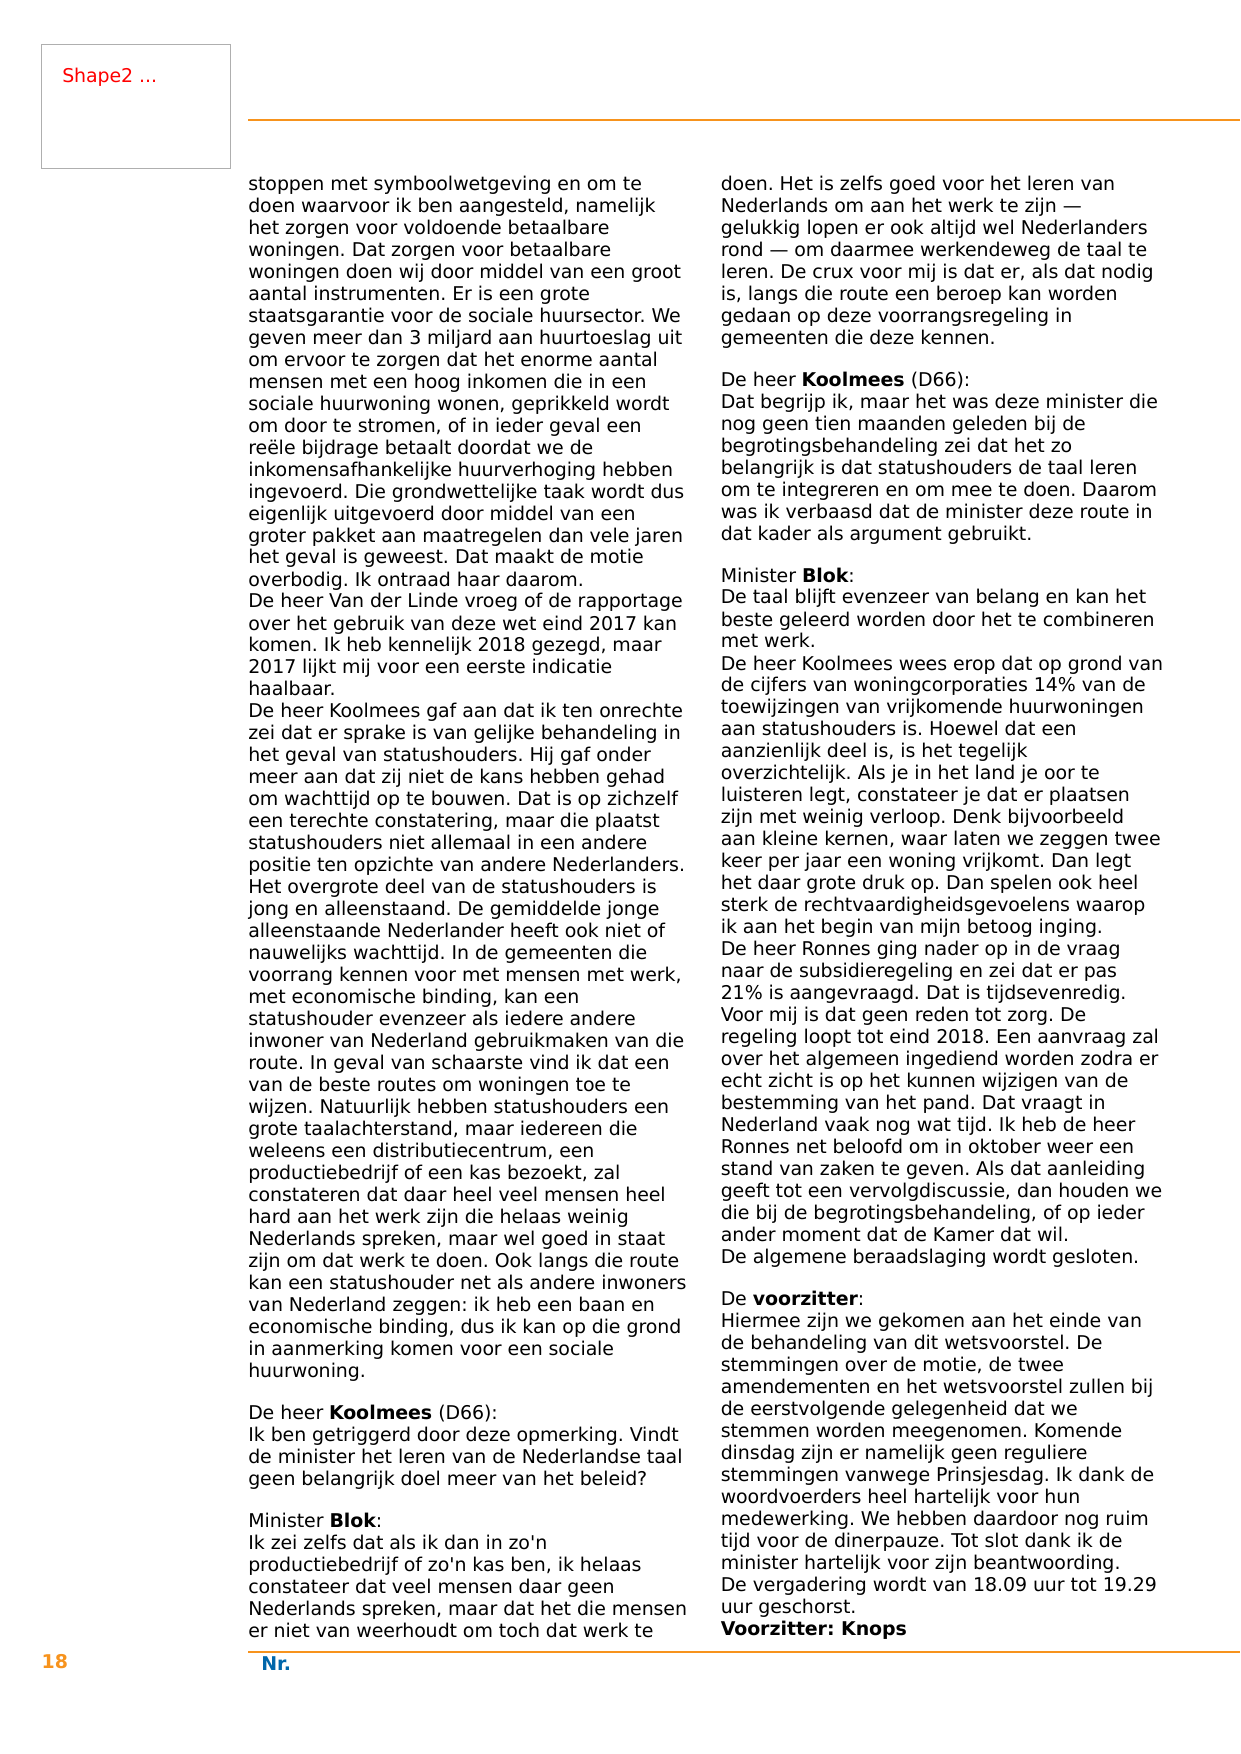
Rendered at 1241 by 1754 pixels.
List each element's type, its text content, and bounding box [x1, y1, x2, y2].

text Voorzitter: Knops [721, 1617, 1163, 1639]
text De heer Koolmees gaf aan dat ik ten onrechte zei dat er sprake is van gelijke behandeling in het geval van statushouders. Hij gaf onder meer aan dat zij niet de kans hebben gehad om wachttijd op te bouwen. Dat is op zichzelf een terechte constatering, maar die plaatst statushouders niet allemaal in een andere positie ten opzichte van andere Nederlanders. Het overgrote deel van de statushouders is jong en alleenstaand. De gemiddelde jonge alleenstaande Nederlander heeft ook niet of nauwelijks wachttijd. In de gemeenten die voorrang kennen voor met mensen met werk, met economische binding, kan een statushouder evenzeer als iedere andere inwoner van Nederland gebruikmaken van die route. In geval van schaarste vind ik dat een van de beste routes om woningen toe te wijzen. Natuurlijk hebben statushouders een grote taalachterstand, maar iedereen die weleens een distributiecentrum, een productiebedrijf of een kas bezoekt, zal constateren dat daar heel veel mensen heel hard aan het werk zijn die helaas weinig Nederlands spreken, maar wel goed in staat zijn om dat werk te doen. Ook langs die route kan een statushouder net als andere inwoners van Nederland zeggen: ik heb een baan en economische binding, dus ik kan op die grond in aanmerking komen voor een sociale huurwoning. [248, 700, 691, 1382]
text stoppen met symboolwetgeving en om te doen waarvoor ik ben aangesteld, namelijk het zorgen voor voldoende betaalbare woningen. Dat zorgen voor betaalbare woningen doen wij door middel van een groot aantal instrumenten. Er is een grote staatsgarantie voor de sociale huursector. We geven meer dan 3 miljard aan huurtoeslag uit om ervoor te zorgen dat het enorme aantal mensen met een hoog inkomen die in een sociale huurwoning wonen, geprikkeld wordt om door te stromen, of in ieder geval een reële bijdrage betaalt doordat we de inkomensafhankelijke huurverhoging hebben ingevoerd. Die grondwettelijke taak wordt dus eigenlijk uitgevoerd door middel van een groter pakket aan maatregelen dan vele jaren het geval is geweest. Dat maakt de motie overbodig. Ik ontraad haar daarom. [248, 173, 691, 590]
text De heer Koolmees (D66): [721, 369, 1163, 391]
text De voorzitter: [721, 1288, 1163, 1310]
text Hiermee zijn we gekomen aan het einde van de behandeling van dit wetsvoorstel. De stemmingen over de motie, de twee amendementen en het wetsvoorstel zullen bij de eerstvolgende gelegenheid dat we stemmen worden meegenomen. Komende dinsdag zijn er namelijk geen reguliere stemmingen vanwege Prinsjesdag. Ik dank de woordvoerders heel hartelijk voor hun medewerking. We hebben daardoor nog ruim tijd voor de dinerpauze. Tot slot dank ik de minister hartelijk voor zijn beantwoording. [721, 1310, 1163, 1573]
text Minister Blok: [721, 564, 1163, 586]
text De heer Koolmees wees erop dat op grond van de cijfers van woningcorporaties 14% van de toewijzingen van vrijkomende huurwoningen aan statushouders is. Hoewel dat een aanzienlijk deel is, is het tegelijk overzichtelijk. Als je in het land je oor te luisteren legt, constateer je dat er plaatsen zijn met weinig verloop. Denk bijvoorbeeld aan kleine kernen, waar laten we zeggen twee keer per jaar een woning vrijkomt. Dan legt het daar grote druk op. Dan spelen ook heel sterk de rechtvaardigheidsgevoelens waarop ik aan het begin van mijn betoog inging. [721, 652, 1163, 938]
text De heer Koolmees (D66): [248, 1402, 691, 1424]
text De taal blijft evenzeer van belang en kan het beste geleerd worden door het te combineren met werk. [721, 586, 1163, 652]
text Ik zei zelfs dat als ik dan in zo'n productiebedrijf of zo'n kas ben, ik helaas constateer dat veel mensen daar geen Nederlands spreken, maar dat het die mensen er niet van weerhoudt om toch dat werk te [248, 1532, 691, 1641]
text De vergadering wordt van 18.09 uur tot 19.29 uur geschorst. [721, 1573, 1163, 1617]
text De heer Ronnes ging nader op in de vraag naar de subsidieregeling en zei dat er pas 21% is aangevraagd. Dat is tijdsevenredig. Voor mij is dat geen reden tot zorg. De regeling loopt tot eind 2018. Een aanvraag zal over het algemeen ingediend worden zodra er echt zicht is op het kunnen wijzigen van de bestemming van het pand. Dat vraagt in Nederland vaak nog wat tijd. Ik heb de heer Ronnes net beloofd om in oktober weer een stand van zaken te geven. Als dat aanleiding geeft tot een vervolgdiscussie, dan houden we die bij de begrotingsbehandeling, of op ieder ander moment dat de Kamer dat wil. [721, 938, 1163, 1246]
text Minister Blok: [248, 1509, 691, 1532]
text De heer Van der Linde vroeg of de rapportage over het gebruik van deze wet eind 2017 kan komen. Ik heb kennelijk 2018 gezegd, maar 2017 lijkt mij voor een eerste indicatie haalbaar. [248, 590, 691, 700]
text Dat begrijp ik, maar het was deze minister die nog geen tien maanden geleden bij de begrotingsbehandeling zei dat het zo belangrijk is dat statushouders de taal leren om te integreren en om mee te doen. Daarom was ik verbaasd dat de minister deze route in dat kader als argument gebruikt. [721, 391, 1163, 544]
text doen. Het is zelfs goed voor het leren van Nederlands om aan het werk te zijn — gelukkig lopen er ook altijd wel Nederlanders rond — om daarmee werkendeweg de taal te leren. De crux voor mij is dat er, als dat nodig is, langs die route een beroep kan worden gedaan op deze voorrangsregeling in gemeenten die deze kennen. [721, 173, 1163, 349]
text De algemene beraadslaging wordt gesloten. [721, 1246, 1163, 1268]
text Ik ben getriggerd door deze opmerking. Vindt de minister het leren van de Nederlandse taal geen belangrijk doel meer van het beleid? [248, 1424, 691, 1489]
